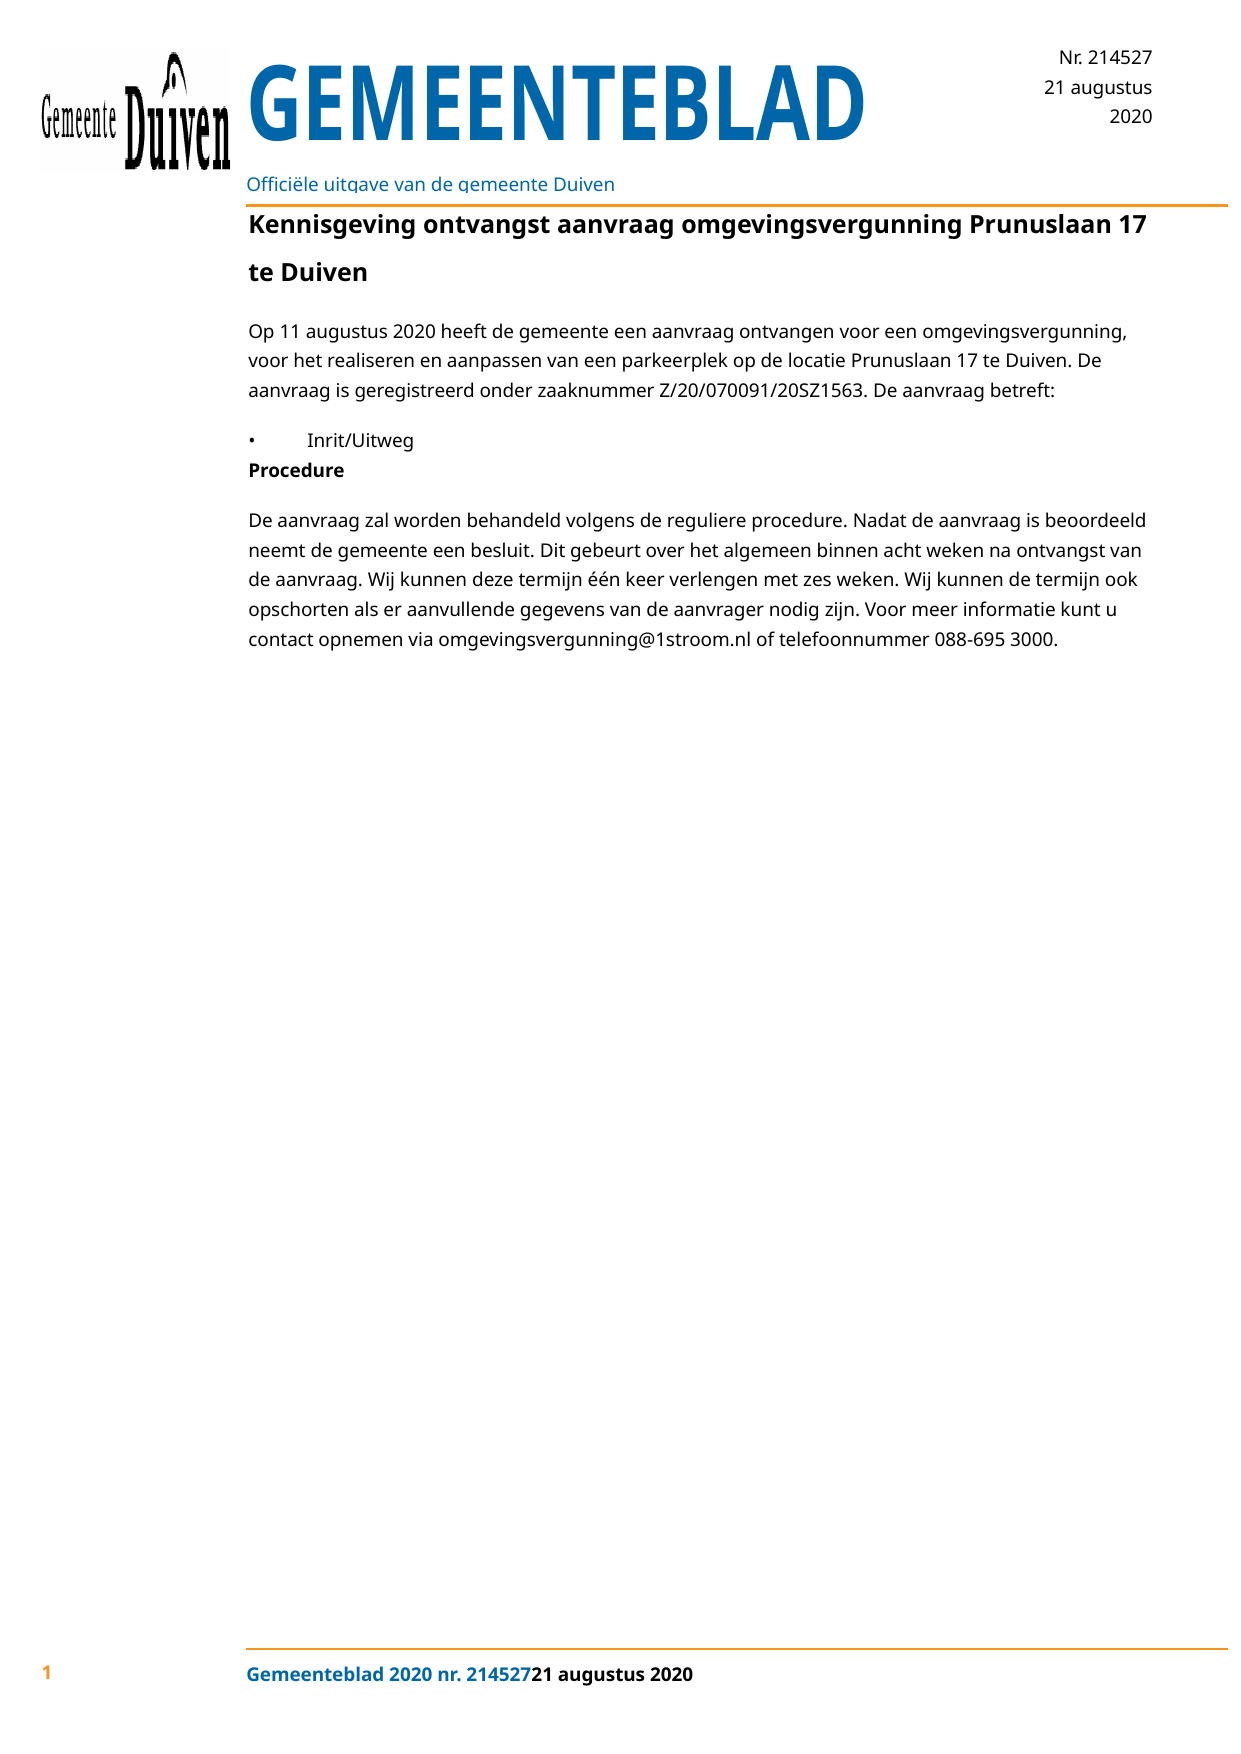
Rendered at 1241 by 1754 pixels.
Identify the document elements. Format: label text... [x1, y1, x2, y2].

text Procedure [248, 457, 1152, 483]
list Inrit/Uitweg [248, 427, 1152, 453]
text Op 11 augustus 2020 heeft de gemeente een aanvraag ontvangen voor een omgevingsvergunning, voor het realiseren en aanpassen van een parkeerplek op de locatie Prunuslaan 17 te Duiven. De aanvraag is geregistreerd onder zaaknummer Z/20/070091/20SZ1563. De aanvraag betreft: [248, 318, 1152, 403]
picture [41, 47, 231, 172]
text De aanvraag zal worden behandeld volgens de reguliere procedure. Nadat de aanvraag is beoordeeld neemt de gemeente een besluit. Dit gebeurt over het algemeen binnen acht weken na ontvangst van de aanvraag. Wij kunnen deze termijn één keer verlengen met zes weken. Wij kunnen de termijn ook opschorten als er aanvullende gegevens van de aanvrager nodig zijn. Voor meer informatie kunt u contact opnemen via omgevingsvergunning@1stroom.nl of telefoonnummer 088-695 3000. [248, 507, 1152, 652]
text Kennisgeving ontvangst aanvraag omgevingsvergunning Prunuslaan 17 te Duiven [248, 207, 1152, 288]
